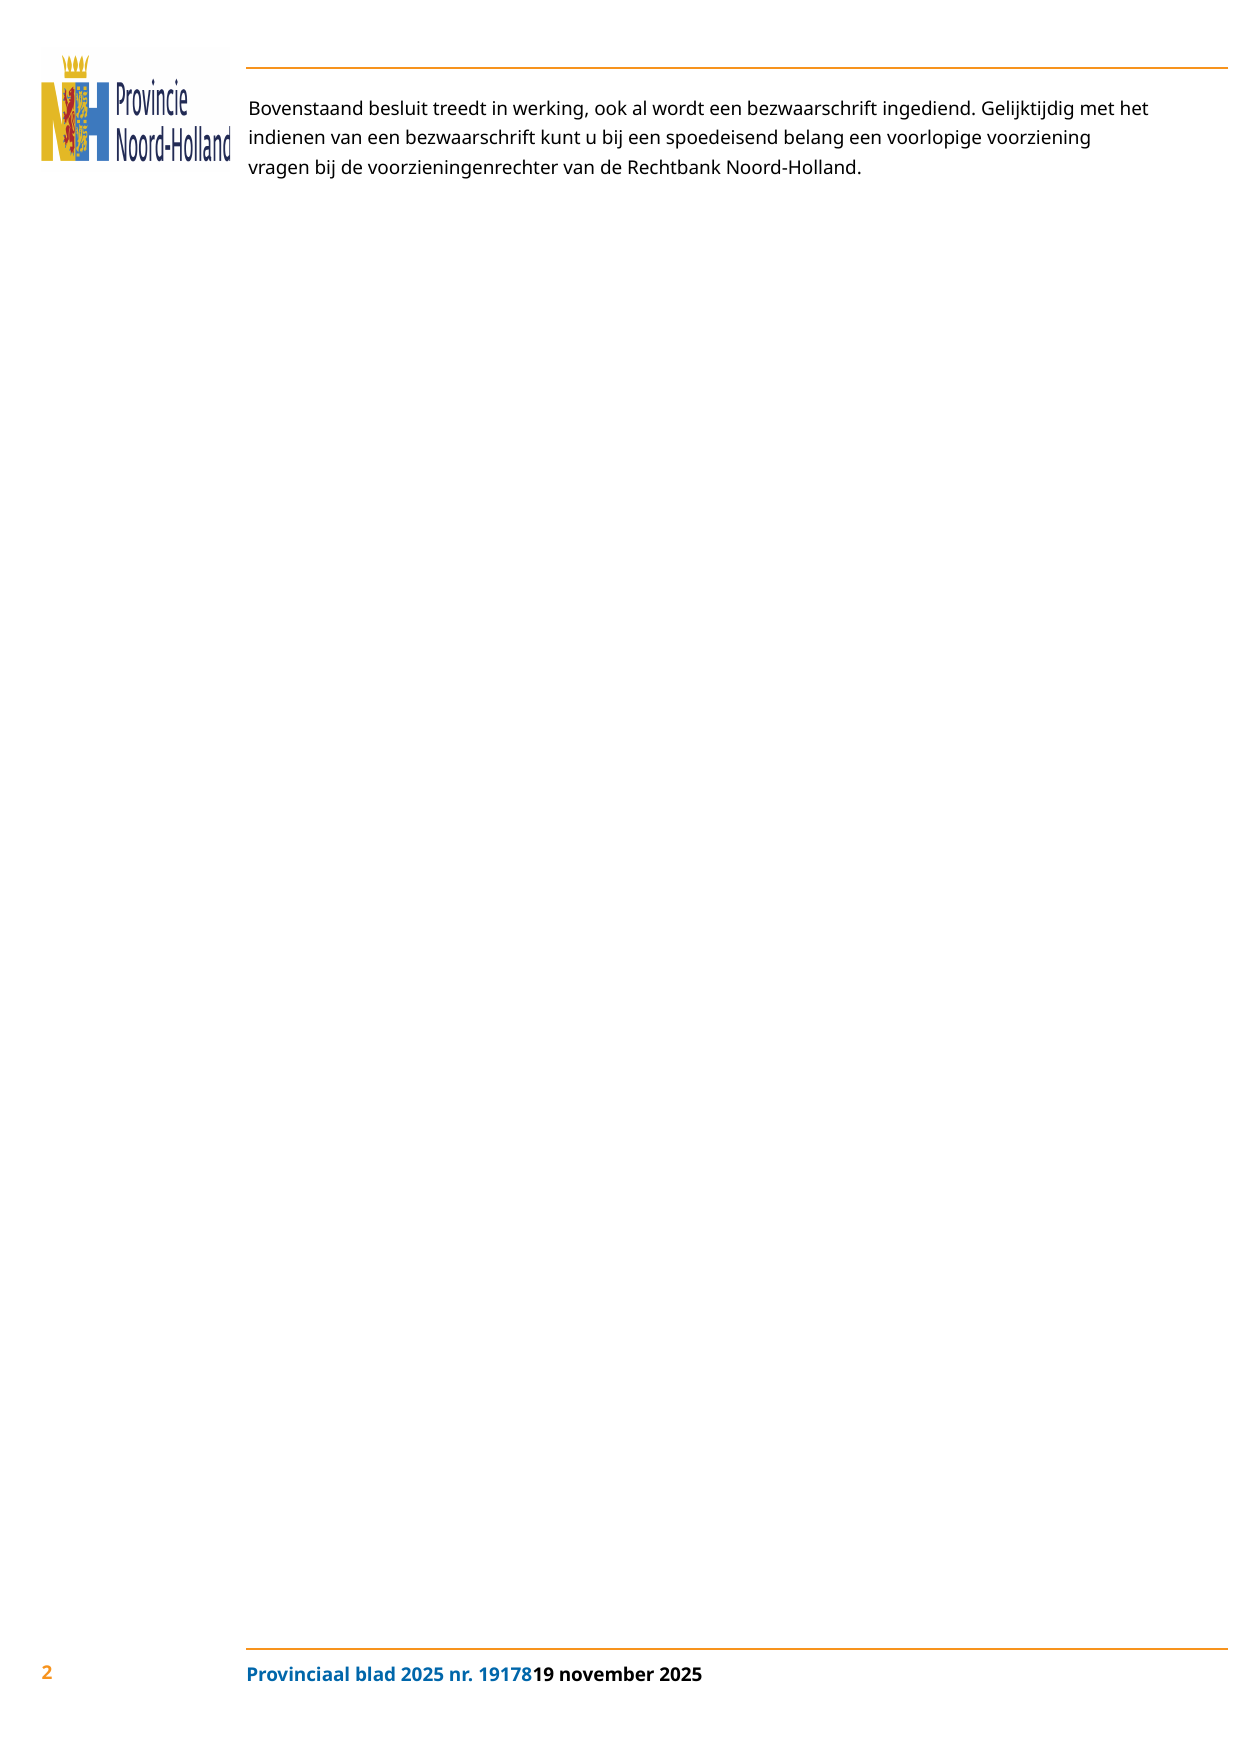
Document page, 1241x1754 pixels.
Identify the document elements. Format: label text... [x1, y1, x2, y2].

picture [41, 47, 231, 172]
text Bovenstaand besluit treedt in werking, ook al wordt een bezwaarschrift ingediend. Gelijktijdig met het indienen van een bezwaarschrift kunt u bij een spoedeisend belang een voorlopige voorziening vragen bij de voorzieningenrechter van de Rechtbank Noord-Holland. [248, 95, 1152, 180]
